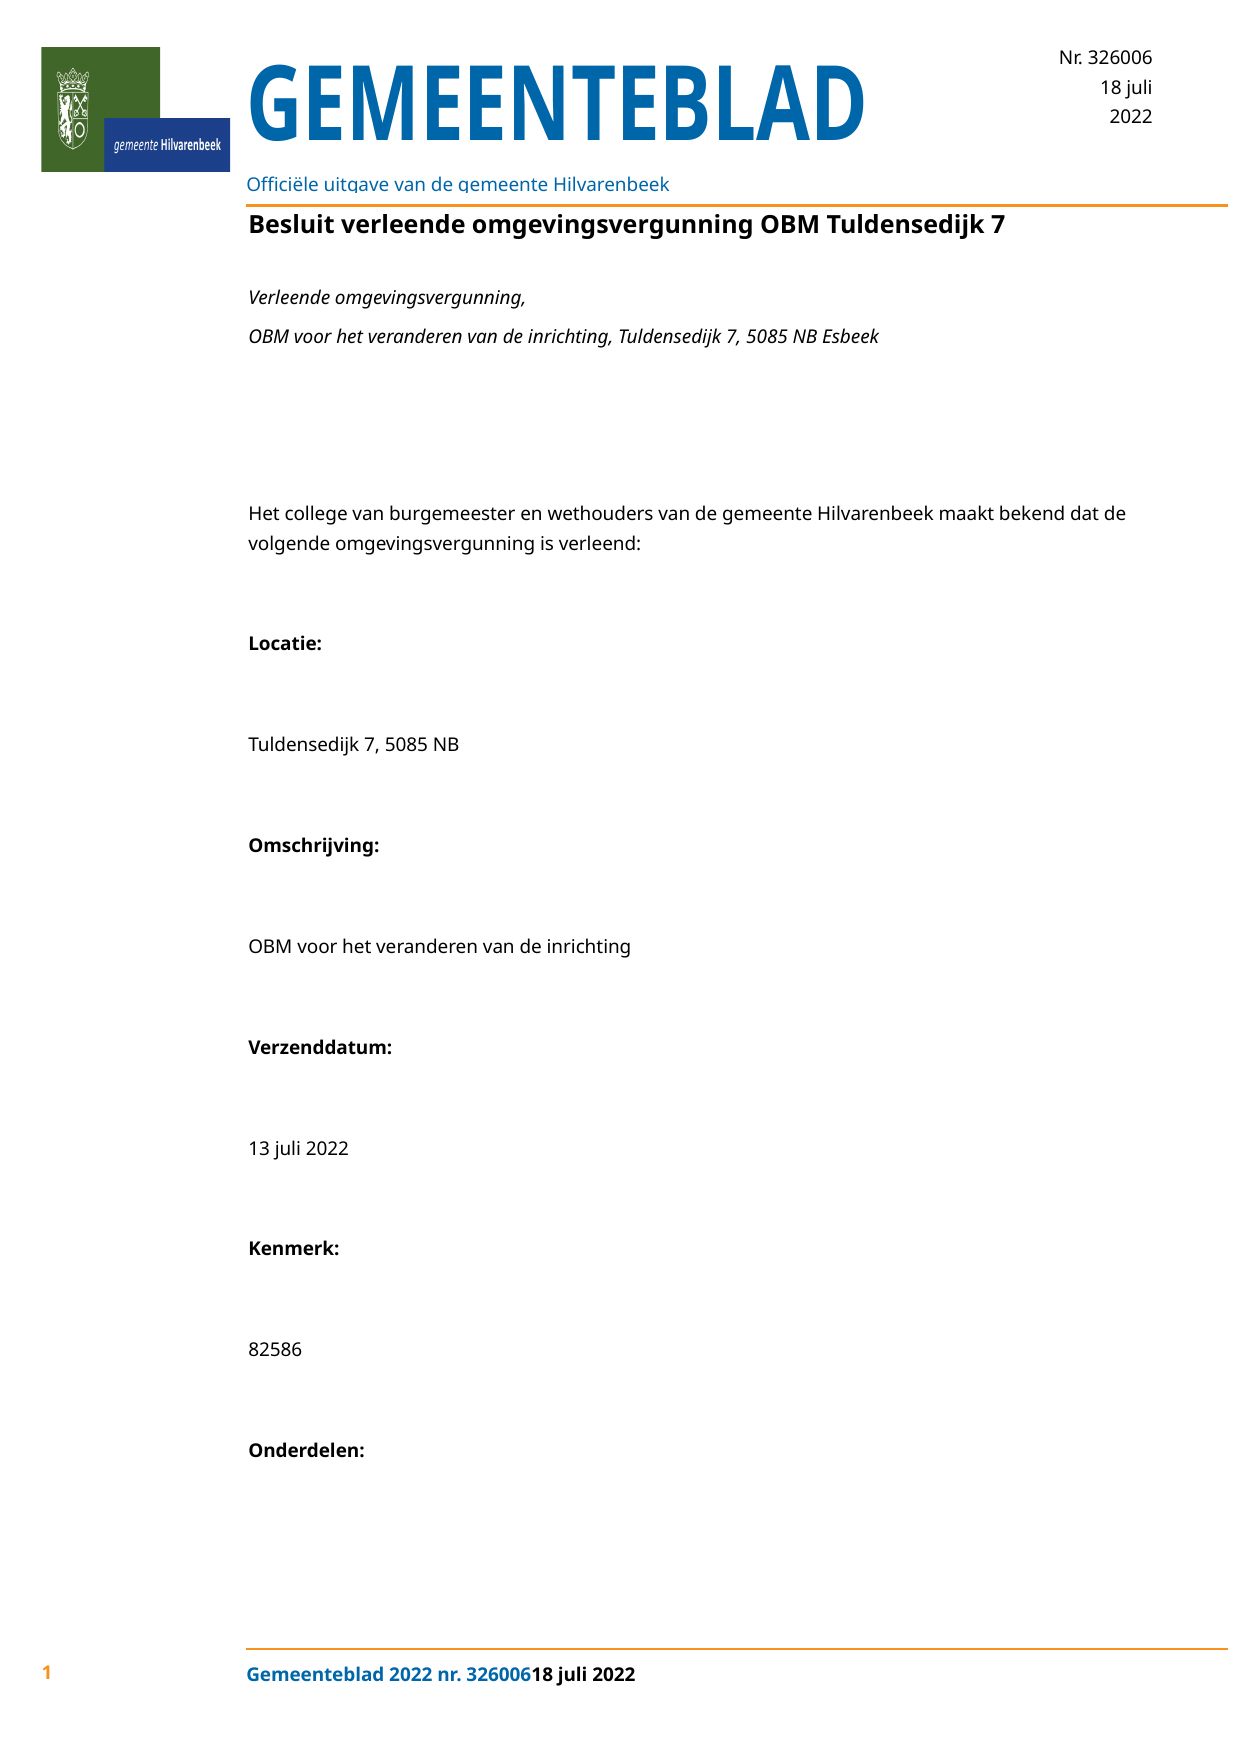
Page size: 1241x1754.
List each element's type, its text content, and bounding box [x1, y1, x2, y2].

text OBM voor het veranderen van de inrichting, Tuldensedijk 7, 5085 NB Esbeek [248, 323, 1152, 349]
text 82586 [248, 1336, 1152, 1362]
text 13 juli 2022 [248, 1135, 1152, 1160]
text Besluit verleende omgevingsvergunning OBM Tuldensedijk 7 [248, 207, 1152, 241]
text Verzenddatum: [248, 1034, 1152, 1059]
text OBM voor het veranderen van de inrichting [248, 933, 1152, 959]
text Onderdelen: [248, 1437, 1152, 1463]
picture [41, 47, 231, 172]
text Tuldensedijk 7, 5085 NB [248, 731, 1152, 757]
text Het college van burgemeester en wethouders van de gemeente Hilvarenbeek maakt bekend dat de volgende omgevingsvergunning is verleend: [248, 500, 1152, 555]
text Verleende omgevingsvergunning, [248, 284, 1152, 309]
text Locatie: [248, 631, 1152, 656]
text Kenmerk: [248, 1236, 1152, 1261]
text Omschrijving: [248, 832, 1152, 858]
